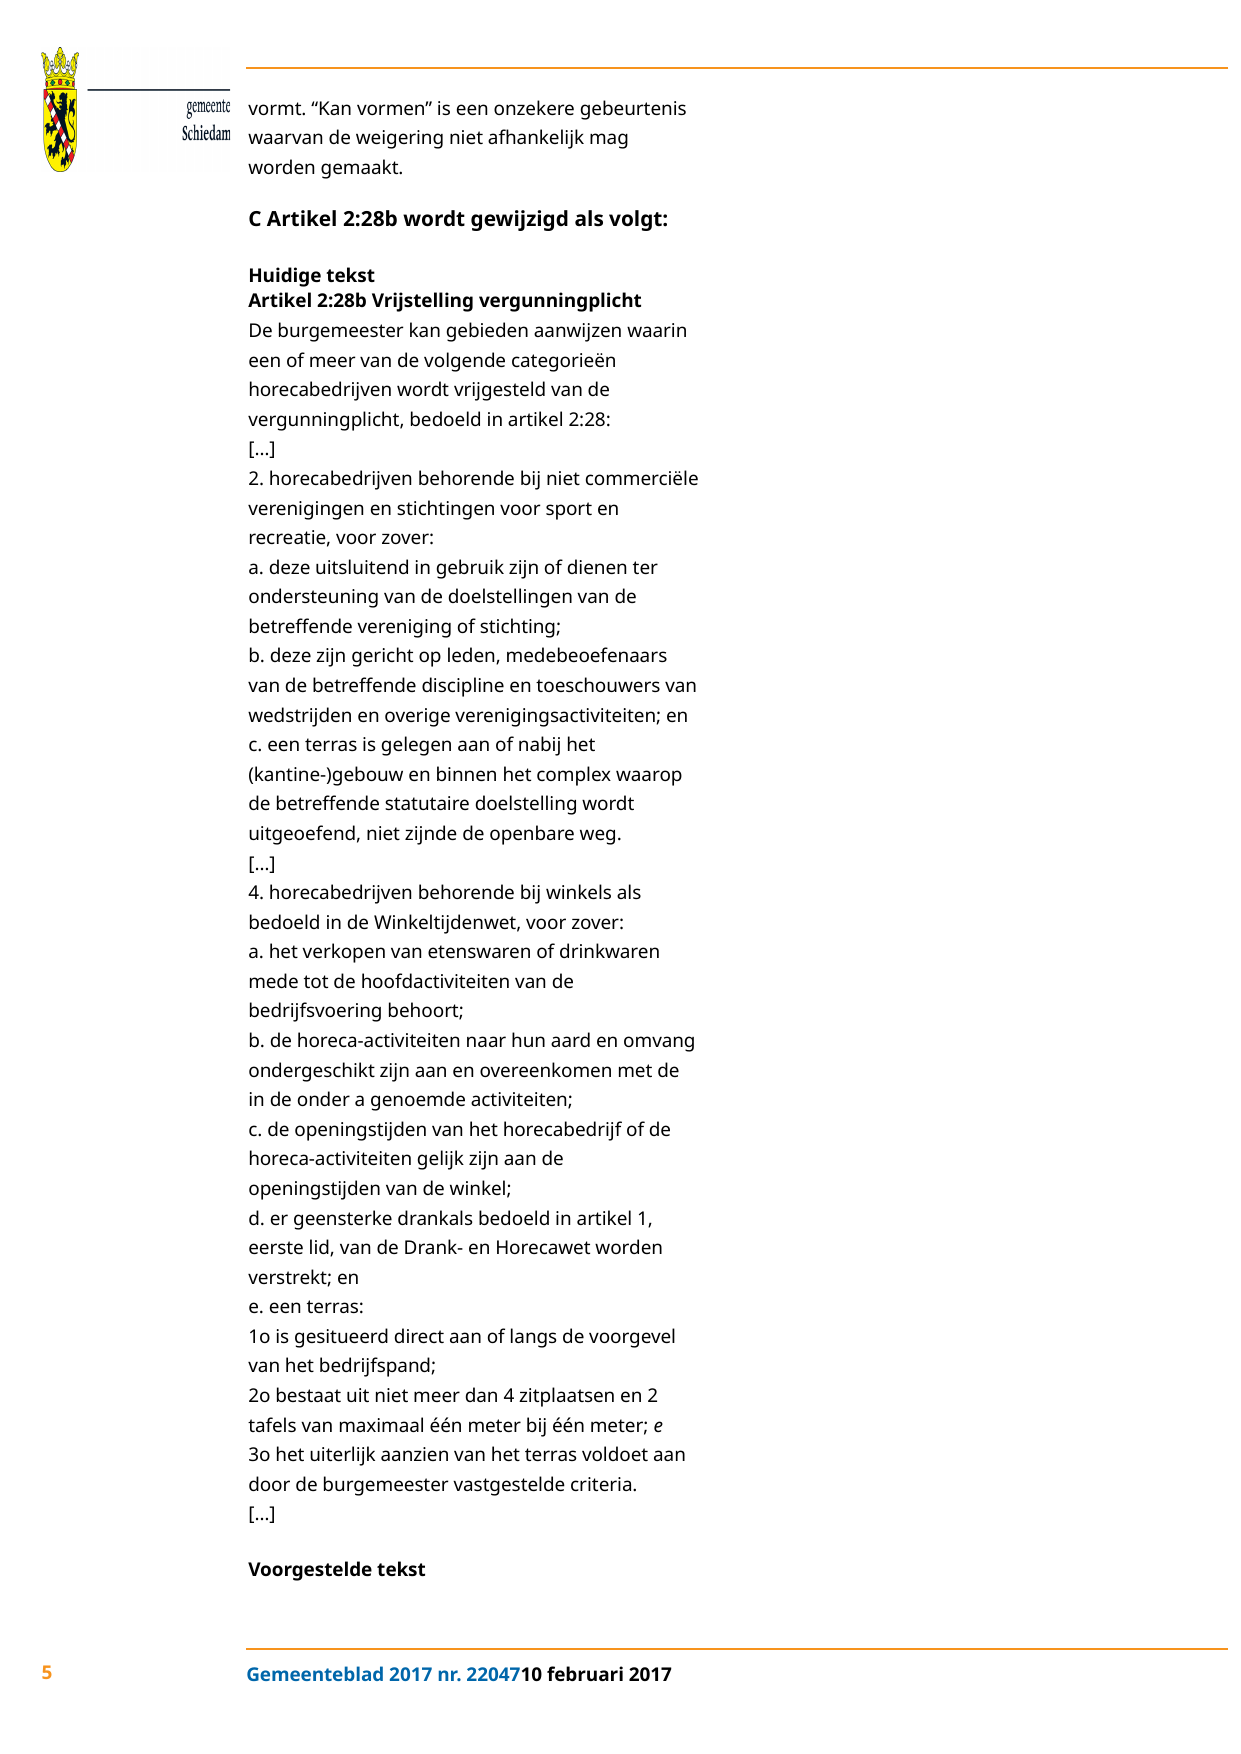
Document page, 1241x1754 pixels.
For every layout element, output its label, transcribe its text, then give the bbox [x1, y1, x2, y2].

table_header [700, 262, 1152, 288]
picture [41, 47, 231, 172]
table_cell Voorgestelde tekst [248, 1556, 700, 1582]
table_cell vormt. “Kan vormen” is een onzekere gebeurtenis waarvan de weigering niet afhankelijk mag worden gemaakt. [248, 95, 700, 180]
table_cell [700, 1556, 1152, 1582]
text C Artikel 2:28b wordt gewijzigd als volgt: [248, 204, 1152, 232]
table_cell Artikel 2:28b Vrijstelling vergunningplicht De burgemeester kan gebieden aanwijzen waarin een of meer van de volgende categorieën horecabedrijven wordt vrijgesteld van de vergunningplicht, bedoeld in artikel 2:28: […] 2. horecabedrijven behorende bij niet commerciële verenigingen en stichtingen voor sport en recreatie, voor zover: a. deze uitsluitend in gebruik zijn of dienen ter ondersteuning van de doelstellingen van de betreffende vereniging of stichting; b. deze zijn gericht op leden, medebeoefenaars van de betreffende discipline en toeschouwers van wedstrijden en overige verenigingsactiviteiten; en c. een terras is gelegen aan of nabij het (kantine-)gebouw en binnen het complex waarop de betreffende statutaire doelstelling wordt uitgeoefend, niet zijnde de openbare weg. […] 4. horecabedrijven behorende bij winkels als bedoeld in de Winkeltijdenwet, voor zover: a. het verkopen van etenswaren of drinkwaren mede tot de hoofdactiviteiten van de bedrijfsvoering behoort; b. de horeca-activiteiten naar hun aard en omvang ondergeschikt zijn aan en overeenkomen met de in de onder a genoemde activiteiten; c. de openingstijden van het horecabedrijf of de horeca-activiteiten gelijk zijn aan de openingstijden van de winkel; d. er geensterke drankals bedoeld in artikel 1, eerste lid, van de Drank- en Horecawet worden verstrekt; en e. een terras: 1o is gesitueerd direct aan of langs de voorgevel van het bedrijfspand; 2o bestaat uit niet meer dan 4 zitplaatsen en 2 tafels van maximaal één meter bij één meter; e 3o het uiterlijk aanzien van het terras voldoet aan door de burgemeester vastgestelde criteria. […] [248, 288, 700, 1556]
table_header Huidige tekst [248, 262, 700, 288]
